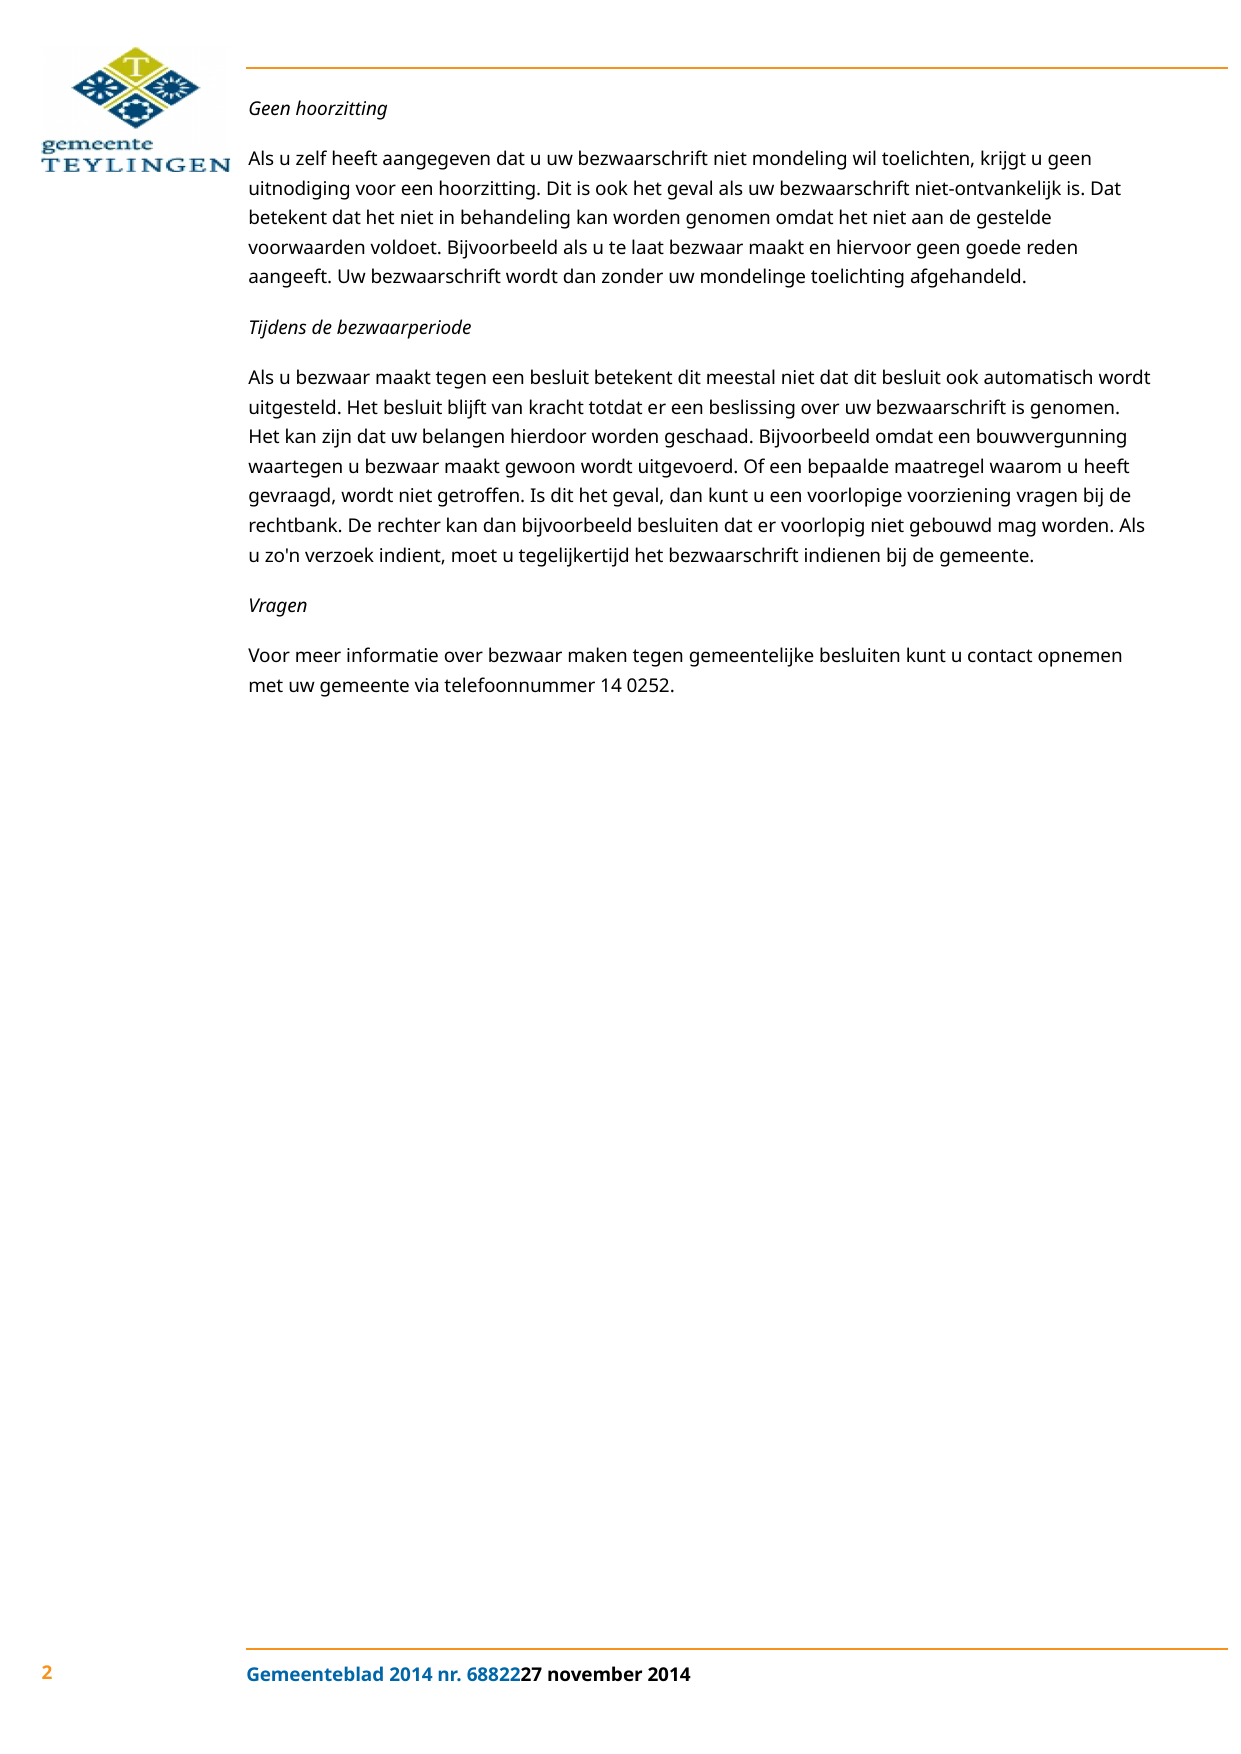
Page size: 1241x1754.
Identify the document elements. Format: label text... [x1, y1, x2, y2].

text Voor meer informatie over bezwaar maken tegen gemeentelijke besluiten kunt u contact opnemen met uw gemeente via telefoonnummer 14 0252. [248, 643, 1152, 698]
picture [41, 47, 231, 172]
text Als u bezwaar maakt tegen een besluit betekent dit meestal niet dat dit besluit ook automatisch wordt uitgesteld. Het besluit blijft van kracht totdat er een beslissing over uw bezwaarschrift is genomen. Het kan zijn dat uw belangen hierdoor worden geschaad. Bijvoorbeeld omdat een bouwvergunning waartegen u bezwaar maakt gewoon wordt uitgevoerd. Of een bepaalde maatregel waarom u heeft gevraagd, wordt niet getroffen. Is dit het geval, dan kunt u een voorlopige voorziening vragen bij de rechtbank. De rechter kan dan bijvoorbeeld besluiten dat er voorlopig niet gebouwd mag worden. Als u zo'n verzoek indient, moet u tegelijkertijd het bezwaarschrift indienen bij de gemeente. [248, 364, 1152, 568]
text Vragen [248, 592, 1152, 618]
text Geen hoorzitting [248, 95, 1152, 121]
text Tijdens de bezwaarperiode [248, 314, 1152, 340]
text Als u zelf heeft aangegeven dat u uw bezwaarschrift niet mondeling wil toelichten, krijgt u geen uitnodiging voor een hoorzitting. Dit is ook het geval als uw bezwaarschrift niet-ontvankelijk is. Dat betekent dat het niet in behandeling kan worden genomen omdat het niet aan de gestelde voorwaarden voldoet. Bijvoorbeeld als u te laat bezwaar maakt en hiervoor geen goede reden aangeeft. Uw bezwaarschrift wordt dan zonder uw mondelinge toelichting afgehandeld. [248, 145, 1152, 289]
